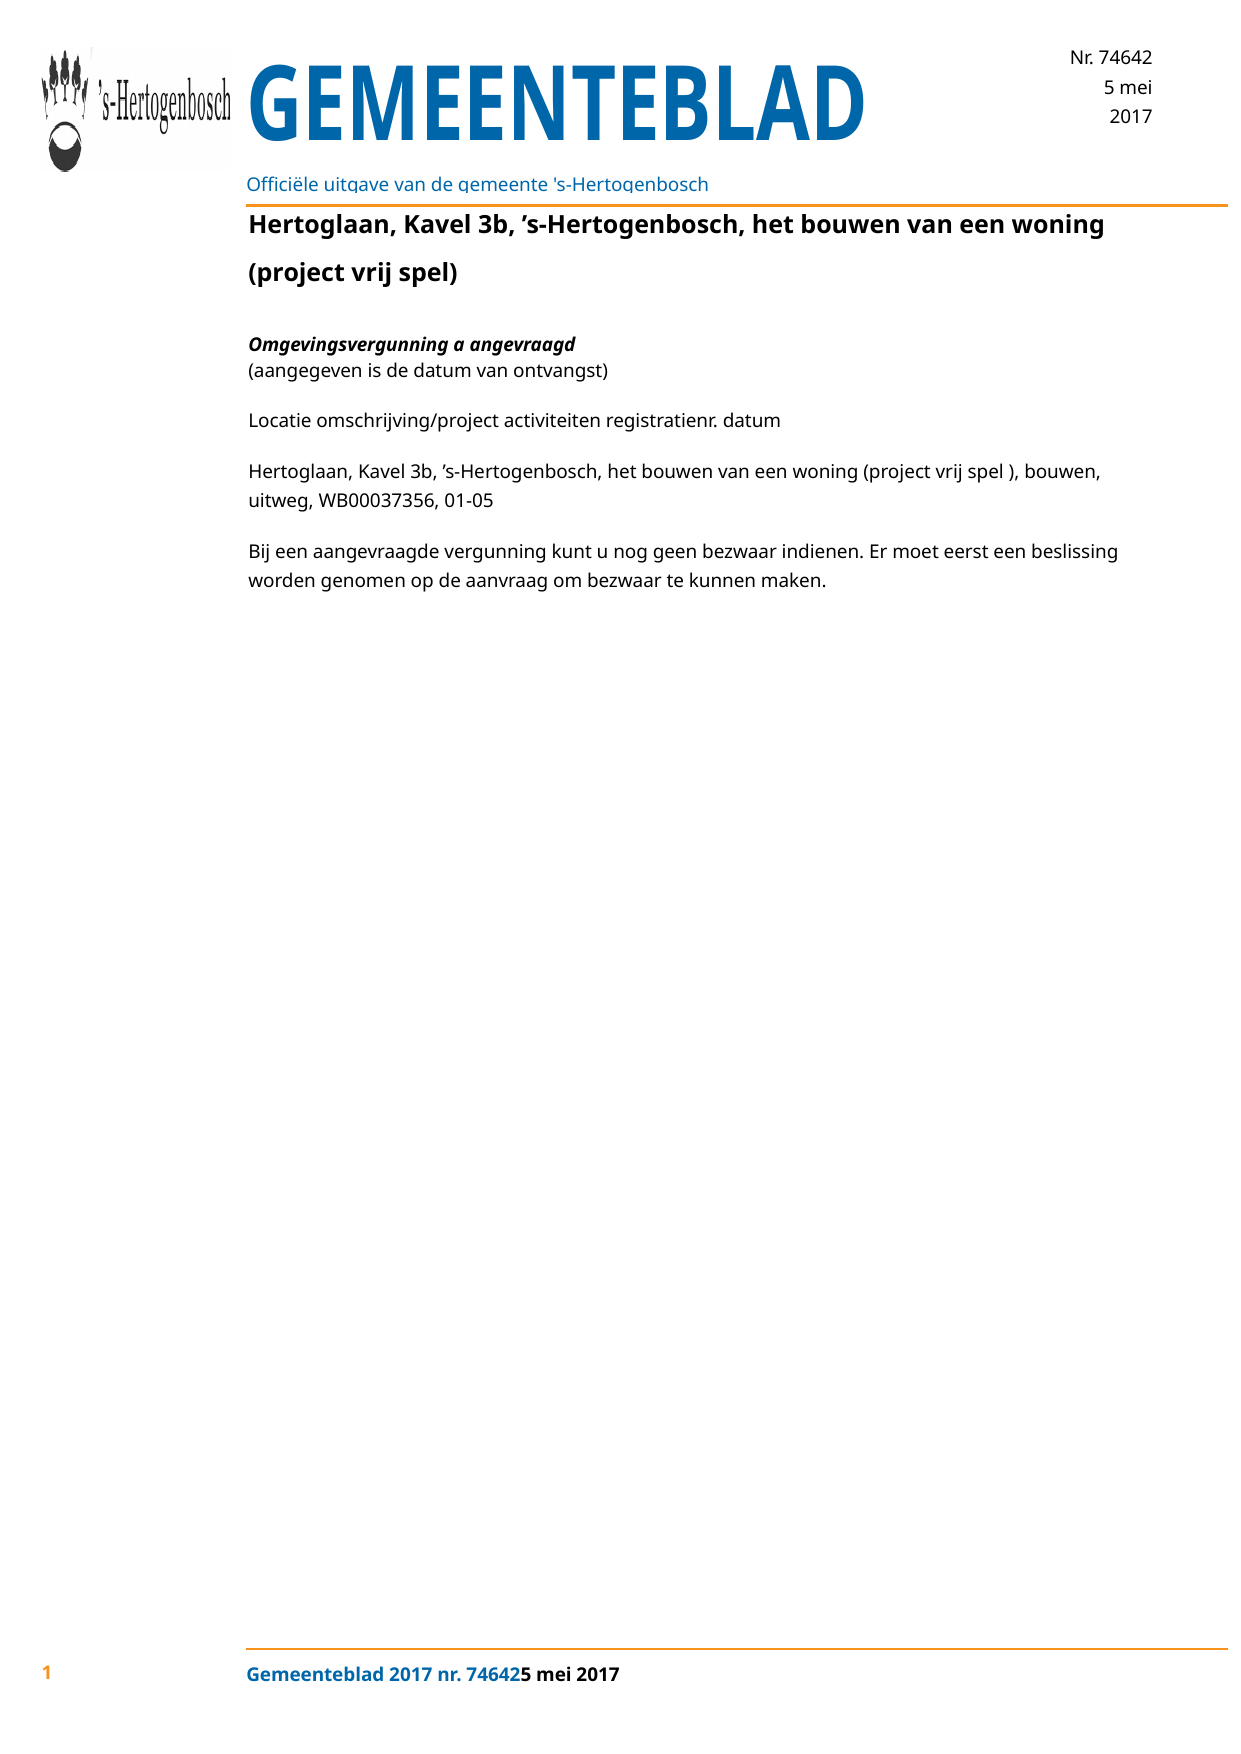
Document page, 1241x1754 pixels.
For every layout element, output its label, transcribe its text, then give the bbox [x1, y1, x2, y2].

text Hertoglaan, Kavel 3b, ’s-Hertogenbosch, het bouwen van een woning (project vrij spel ), bouwen, uitweg, WB00037356, 01-05 [248, 458, 1152, 513]
text (aangegeven is de datum van ontvangst) [248, 357, 1152, 383]
picture [41, 47, 231, 172]
text Bij een aangevraagde vergunning kunt u nog geen bezwaar indienen. Er moet eerst een beslissing worden genomen op de aanvraag om bezwaar te kunnen maken. [248, 538, 1152, 593]
text Omgevingsvergunning a angevraagd [248, 331, 1152, 357]
text Hertoglaan, Kavel 3b, ’s-Hertogenbosch, het bouwen van een woning (project vrij spel) [248, 207, 1152, 288]
text Locatie omschrijving/project activiteiten registratienr. datum [248, 408, 1152, 433]
